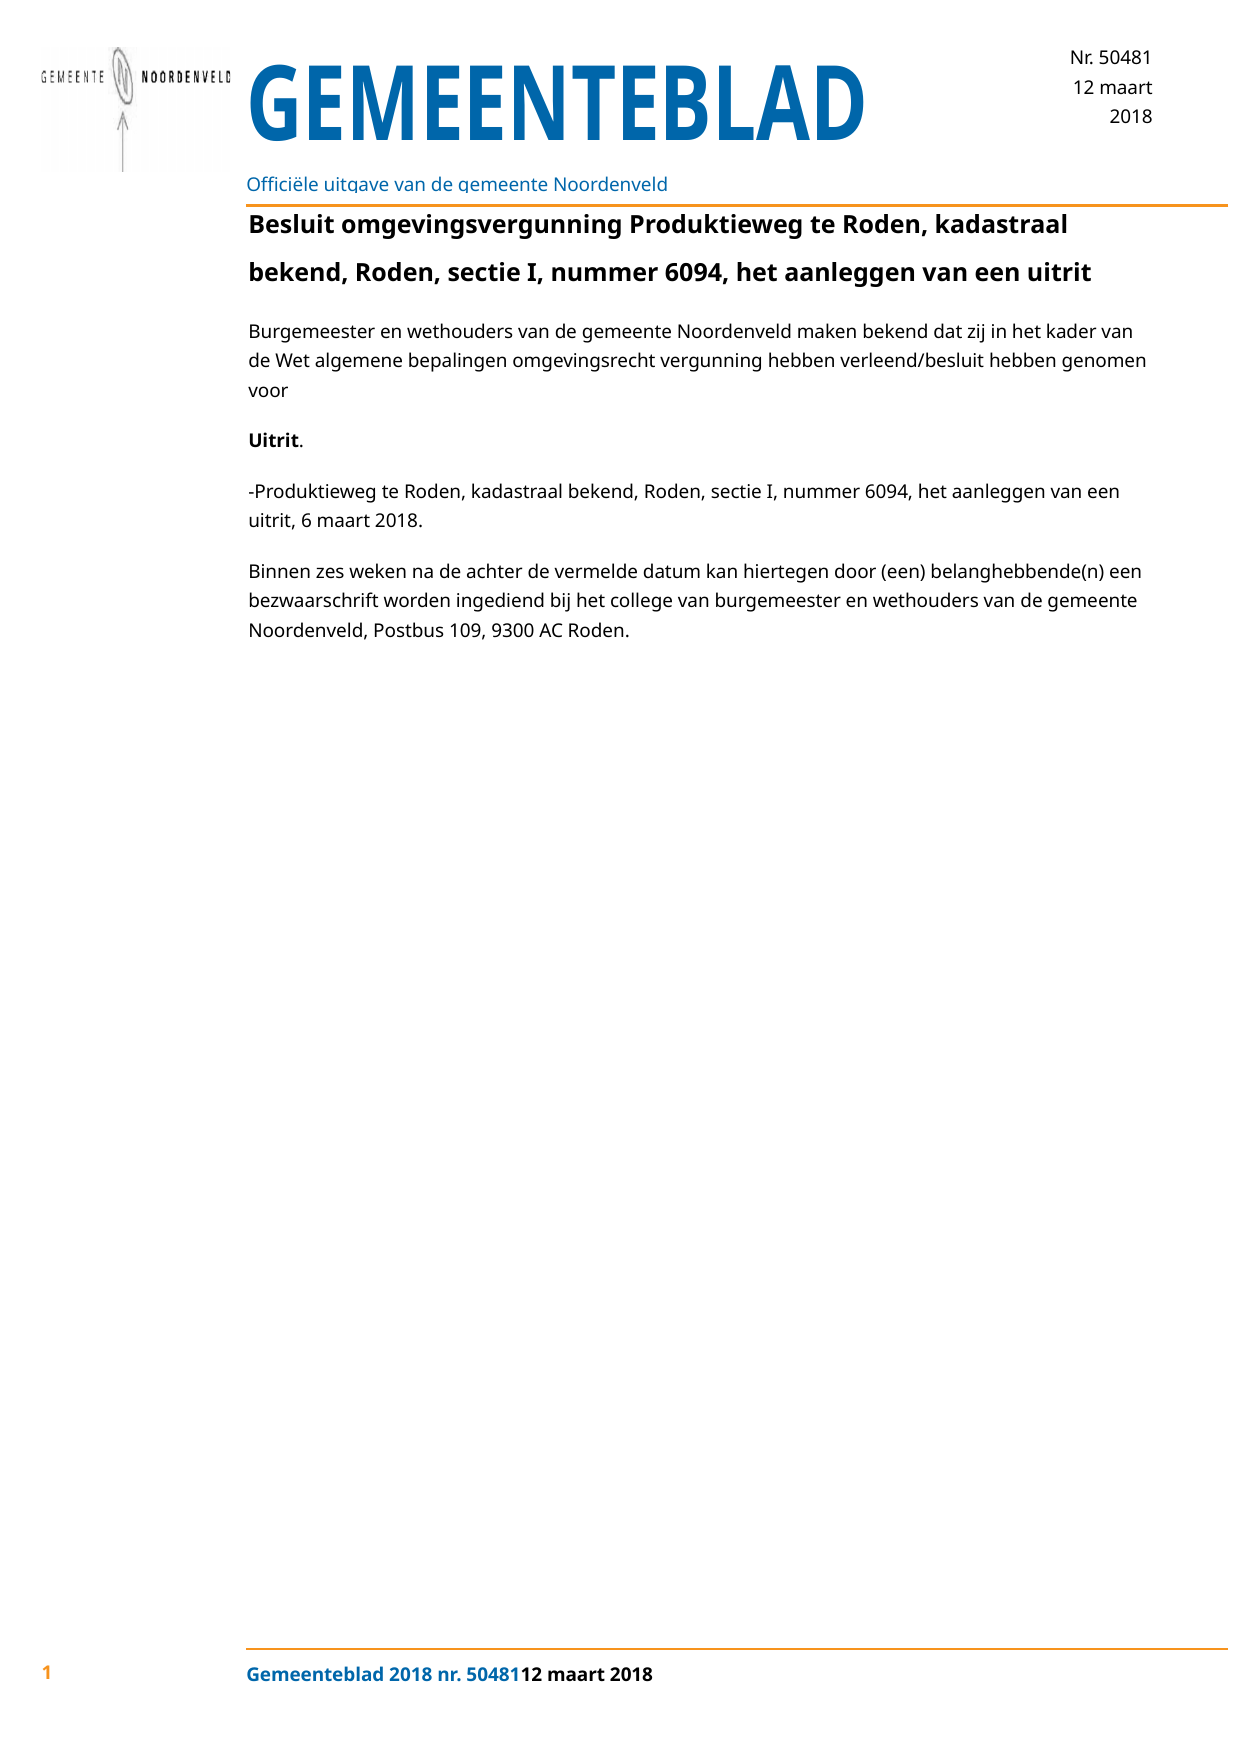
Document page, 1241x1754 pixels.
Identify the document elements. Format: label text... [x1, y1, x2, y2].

picture [41, 47, 231, 172]
text Burgemeester en wethouders van de gemeente Noordenveld maken bekend dat zij in het kader van de Wet algemene bepalingen omgevingsrecht vergunning hebben verleend/besluit hebben genomen voor [248, 318, 1152, 403]
text Binnen zes weken na de achter de vermelde datum kan hiertegen door (een) belanghebbende(n) een bezwaarschrift worden ingediend bij het college van burgemeester en wethouders van de gemeente Noordenveld, Postbus 109, 9300 AC Roden. [248, 558, 1152, 643]
text -Produktieweg te Roden, kadastraal bekend, Roden, sectie I, nummer 6094, het aanleggen van een uitrit, 6 maart 2018. [248, 478, 1152, 533]
text Uitrit. [248, 427, 1152, 453]
text Besluit omgevingsvergunning Produktieweg te Roden, kadastraal bekend, Roden, sectie I, nummer 6094, het aanleggen van een uitrit [248, 207, 1152, 288]
